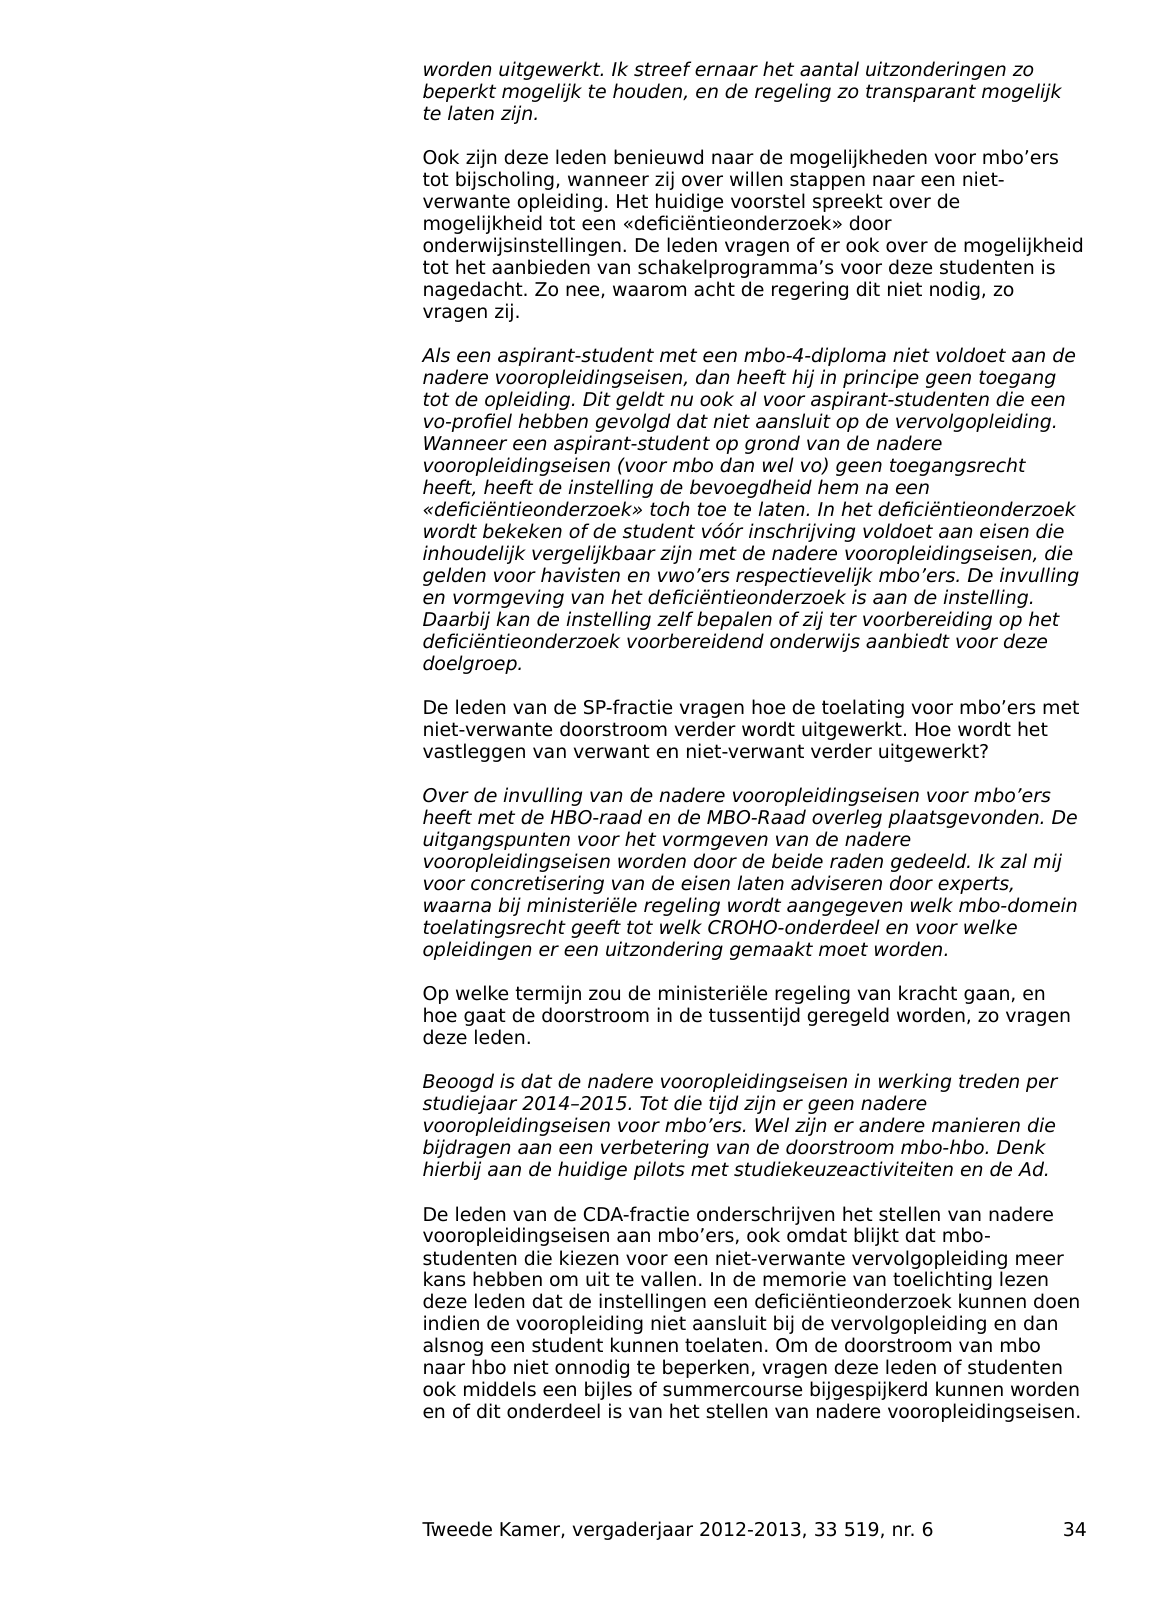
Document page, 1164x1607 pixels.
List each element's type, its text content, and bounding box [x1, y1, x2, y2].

text De leden van de SP-fractie vragen hoe de toelating voor mbo’ers met niet-verwante doorstroom verder wordt uitgewerkt. Hoe wordt het vastleggen van verwant en niet-verwant verder uitgewerkt? [422, 697, 1087, 763]
text Over de invulling van de nadere vooropleidingseisen voor mbo’ers heeft met de HBO-raad en de MBO-Raad overleg plaatsgevonden. De uitgangspunten voor het vormgeven van de nadere vooropleidingseisen worden door de beide raden gedeeld. Ik zal mij voor concretisering van de eisen laten adviseren door experts, waarna bij ministeriële regeling wordt aangegeven welk mbo-domein toelatingsrecht geeft tot welk CROHO-onderdeel en voor welke opleidingen er een uitzondering gemaakt moet worden. [422, 785, 1087, 961]
text Op welke termijn zou de ministeriële regeling van kracht gaan, en hoe gaat de doorstroom in de tussentijd geregeld worden, zo vragen deze leden. [422, 983, 1087, 1049]
text Ook zijn deze leden benieuwd naar de mogelijkheden voor mbo’ers tot bijscholing, wanneer zij over willen stappen naar een niet-verwante opleiding. Het huidige voorstel spreekt over de mogelijkheid tot een «deficiëntieonderzoek» door onderwijsinstellingen. De leden vragen of er ook over de mogelijkheid tot het aanbieden van schakelprogramma’s voor deze studenten is nagedacht. Zo nee, waarom acht de regering dit niet nodig, zo vragen zij. [422, 147, 1087, 323]
text Als een aspirant-student met een mbo-4-diploma niet voldoet aan de nadere vooropleidingseisen, dan heeft hij in principe geen toegang tot de opleiding. Dit geldt nu ook al voor aspirant-studenten die een vo-profiel hebben gevolgd dat niet aansluit op de vervolgopleiding. Wanneer een aspirant-student op grond van de nadere vooropleidingseisen (voor mbo dan wel vo) geen toegangsrecht heeft, heeft de instelling de bevoegdheid hem na een «deficiëntieonderzoek» toch toe te laten. In het deficiëntieonderzoek wordt bekeken of de student vóór inschrijving voldoet aan eisen die inhoudelijk vergelijkbaar zijn met de nadere vooropleidingseisen, die gelden voor havisten en vwo’ers respectievelijk mbo’ers. De invulling en vormgeving van het deficiëntieonderzoek is aan de instelling. Daarbij kan de instelling zelf bepalen of zij ter voorbereiding op het deficiëntieonderzoek voorbereidend onderwijs aanbiedt voor deze doelgroep. [422, 345, 1087, 675]
text worden uitgewerkt. Ik streef ernaar het aantal uitzonderingen zo beperkt mogelijk te houden, en de regeling zo transparant mogelijk te laten zijn. [422, 59, 1087, 125]
text Beoogd is dat de nadere vooropleidingseisen in werking treden per studiejaar 2014–2015. Tot die tijd zijn er geen nadere vooropleidingseisen voor mbo’ers. Wel zijn er andere manieren die bijdragen aan een verbetering van de doorstroom mbo-hbo. Denk hierbij aan de huidige pilots met studiekeuzeactiviteiten en de Ad. [422, 1071, 1087, 1181]
text De leden van de CDA-fractie onderschrijven het stellen van nadere vooropleidingseisen aan mbo’ers, ook omdat blijkt dat mbo-studenten die kiezen voor een niet-verwante vervolgopleiding meer kans hebben om uit te vallen. In de memorie van toelichting lezen deze leden dat de instellingen een deficiëntieonderzoek kunnen doen indien de vooropleiding niet aansluit bij de vervolgopleiding en dan alsnog een student kunnen toelaten. Om de doorstroom van mbo naar hbo niet onnodig te beperken, vragen deze leden of studenten ook middels een bijles of summercourse bijgespijkerd kunnen worden en of dit onderdeel is van het stellen van nadere vooropleidingseisen. [422, 1203, 1087, 1423]
